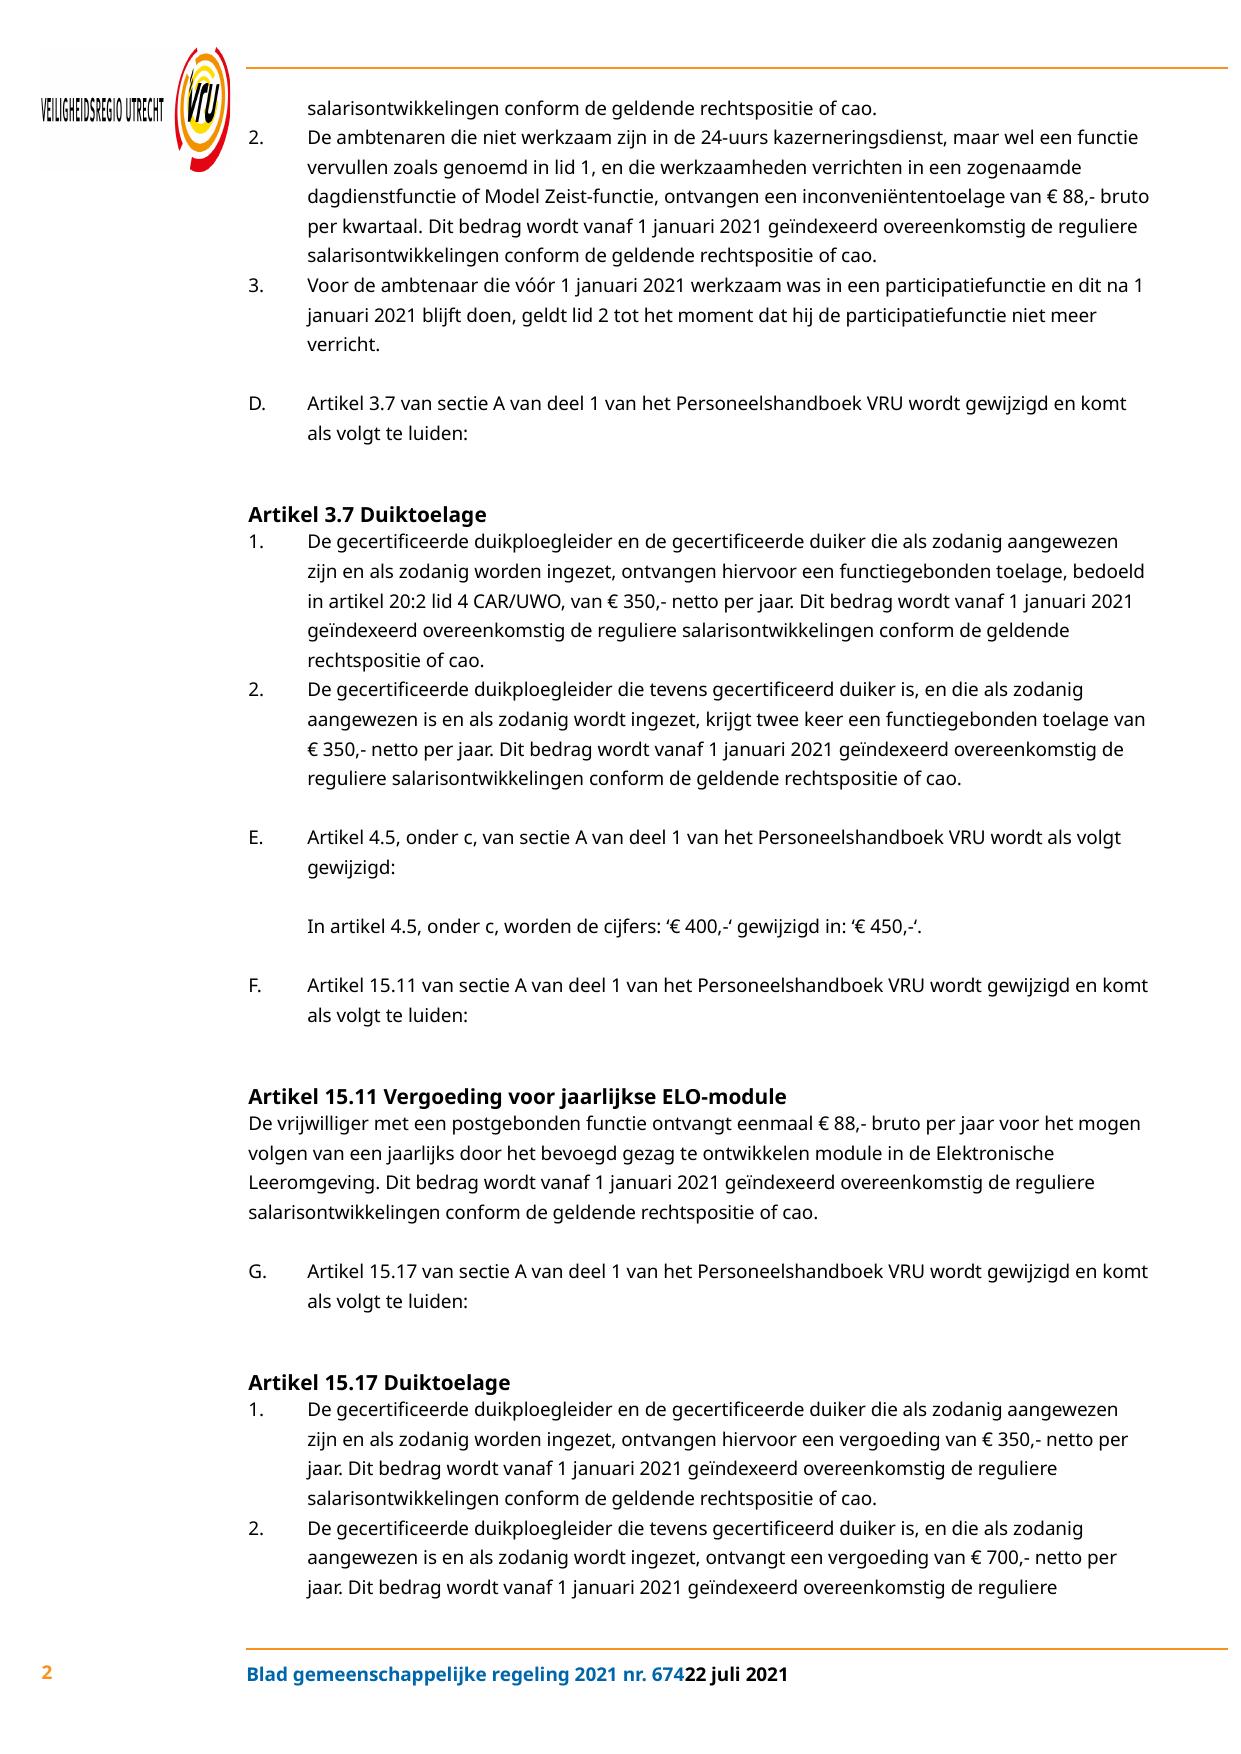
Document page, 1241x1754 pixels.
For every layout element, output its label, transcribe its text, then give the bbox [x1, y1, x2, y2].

list Artikel 15.11 van sectie A van deel 1 van het Personeelshandboek VRU wordt gewijzigd en komt als volgt te luiden: [248, 972, 1152, 1028]
list De gecertificeerde duikploegleider en de gecertificeerde duiker die als zodanig aangewezen zijn en als zodanig worden ingezet, ontvangen hiervoor een functiegebonden toelage, bedoeld in artikel 20:2 lid 4 CAR/UWO, van € 350,- netto per jaar. Dit bedrag wordt vanaf 1 januari 2021 geïndexeerd overeenkomstig de reguliere salarisontwikkelingen conform de geldende rechtspositie of cao. [248, 529, 1152, 673]
list De gecertificeerde duikploegleider die tevens gecertificeerd duiker is, en die als zodanig aangewezen is en als zodanig wordt ingezet, krijgt twee keer een functiegebonden toelage van € 350,- netto per jaar. Dit bedrag wordt vanaf 1 januari 2021 geïndexeerd overeenkomstig de reguliere salarisontwikkelingen conform de geldende rechtspositie of cao. [248, 677, 1152, 791]
list De gecertificeerde duikploegleider en de gecertificeerde duiker die als zodanig aangewezen zijn en als zodanig worden ingezet, ontvangen hiervoor een vergoeding van € 350,- netto per jaar. Dit bedrag wordt vanaf 1 januari 2021 geïndexeerd overeenkomstig de reguliere salarisontwikkelingen conform de geldende rechtspositie of cao. [248, 1396, 1152, 1511]
picture [41, 47, 231, 172]
list De ambtenaren die niet werkzaam zijn in de 24-uurs kazerneringsdienst, maar wel een functie vervullen zoals genoemd in lid 1, en die werkzaamheden verrichten in een zogenaamde dagdienstfunctie of Model Zeist-functie, ontvangen een inconveniëntentoelage van € 88,- bruto per kwartaal. Dit bedrag wordt vanaf 1 januari 2021 geïndexeerd overeenkomstig de reguliere salarisontwikkelingen conform de geldende rechtspositie of cao. [248, 124, 1152, 268]
text De vrijwilliger met een postgebonden functie ontvangt eenmaal € 88,- bruto per jaar voor het mogen volgen van een jaarlijks door het bevoegd gezag te ontwikkelen module in de Elektronische Leeromgeving. Dit bedrag wordt vanaf 1 januari 2021 geïndexeerd overeenkomstig de reguliere salarisontwikkelingen conform de geldende rechtspositie of cao. [248, 1110, 1152, 1225]
list Artikel 15.17 van sectie A van deel 1 van het Personeelshandboek VRU wordt gewijzigd en komt als volgt te luiden: [248, 1258, 1152, 1314]
list Voor de ambtenaar die vóór 1 januari 2021 werkzaam was in een participatiefunctie en dit na 1 januari 2021 blijft doen, geldt lid 2 tot het moment dat hij de participatiefunctie niet meer verricht. [248, 272, 1152, 357]
list In artikel 4.5, onder c, worden de cijfers: ‘€ 400,-‘ gewijzigd in: ‘€ 450,-‘. [248, 913, 1152, 939]
text Artikel 15.17 Duiktoelage [248, 1368, 1152, 1396]
list salarisontwikkelingen conform de geldende rechtspositie of cao. [248, 95, 1152, 121]
list Artikel 4.5, onder c, van sectie A van deel 1 van het Personeelshandboek VRU wordt als volgt gewijzigd: [248, 824, 1152, 880]
text Artikel 3.7 Duiktoelage [248, 500, 1152, 529]
text Artikel 15.11 Vergoeding voor jaarlijkse ELO-module [248, 1082, 1152, 1110]
list Artikel 3.7 van sectie A van deel 1 van het Personeelshandboek VRU wordt gewijzigd en komt als volgt te luiden: [248, 391, 1152, 446]
list De gecertificeerde duikploegleider die tevens gecertificeerd duiker is, en die als zodanig aangewezen is en als zodanig wordt ingezet, ontvangt een vergoeding van € 700,- netto per jaar. Dit bedrag wordt vanaf 1 januari 2021 geïndexeerd overeenkomstig de reguliere [248, 1515, 1152, 1599]
